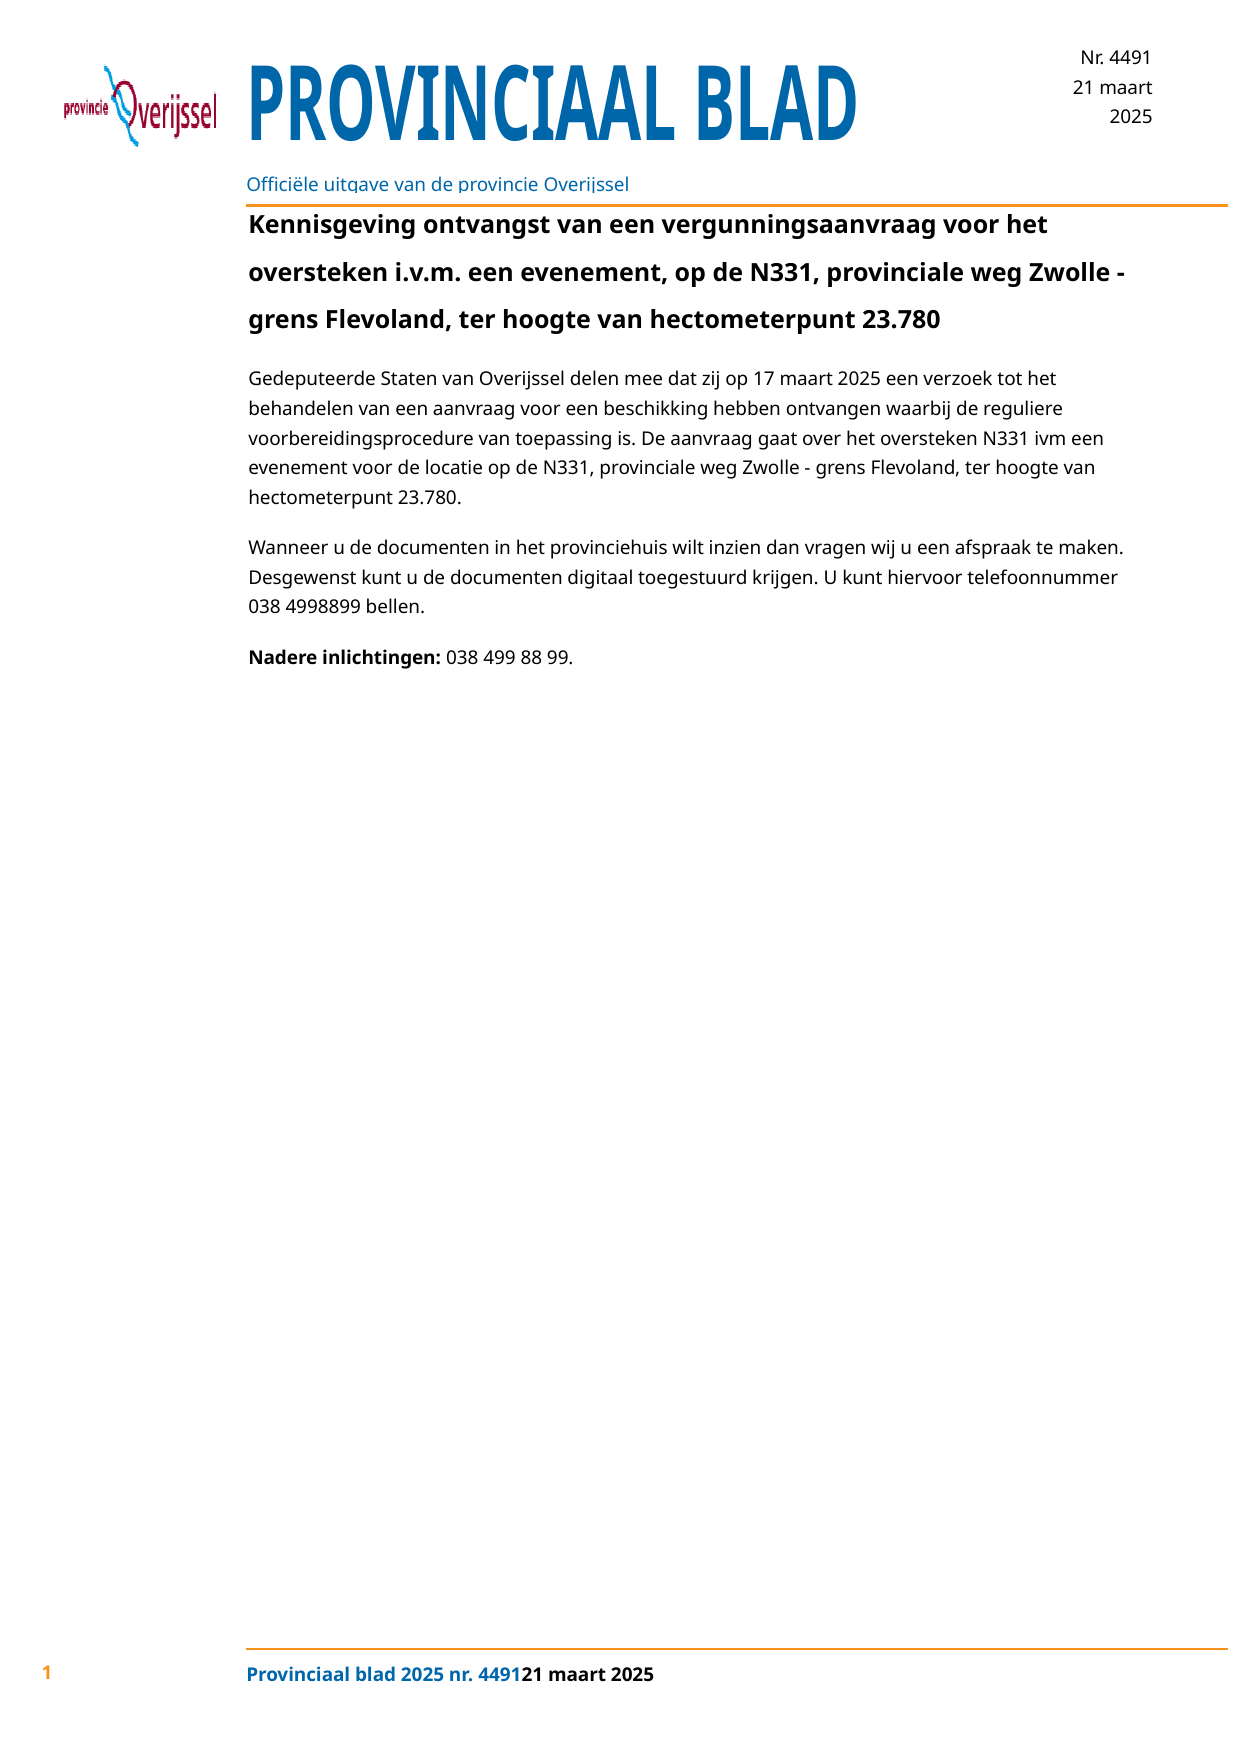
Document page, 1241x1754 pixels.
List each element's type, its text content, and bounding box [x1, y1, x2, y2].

text Gedeputeerde Staten van Overijssel delen mee dat zij op 17 maart 2025 een verzoek tot het behandelen van een aanvraag voor een beschikking hebben ontvangen waarbij de reguliere voorbereidingsprocedure van toepassing is. De aanvraag gaat over het oversteken N331 ivm een evenement voor de locatie op de N331, provinciale weg Zwolle - grens Flevoland, ter hoogte van hectometerpunt 23.780. [248, 366, 1152, 509]
picture [41, 47, 231, 172]
text Nadere inlichtingen: 038 499 88 99. [248, 644, 1152, 669]
text Kennisgeving ontvangst van een vergunningsaanvraag voor het oversteken i.v.m. een evenement, op de N331, provinciale weg Zwolle - grens Flevoland, ter hoogte van hectometerpunt 23.780 [248, 207, 1152, 336]
text Wanneer u de documenten in het provinciehuis wilt inzien dan vragen wij u een afspraak te maken. Desgewenst kunt u de documenten digitaal toegestuurd krijgen. U kunt hiervoor telefoonnummer 038 4998899 bellen. [248, 534, 1152, 619]
